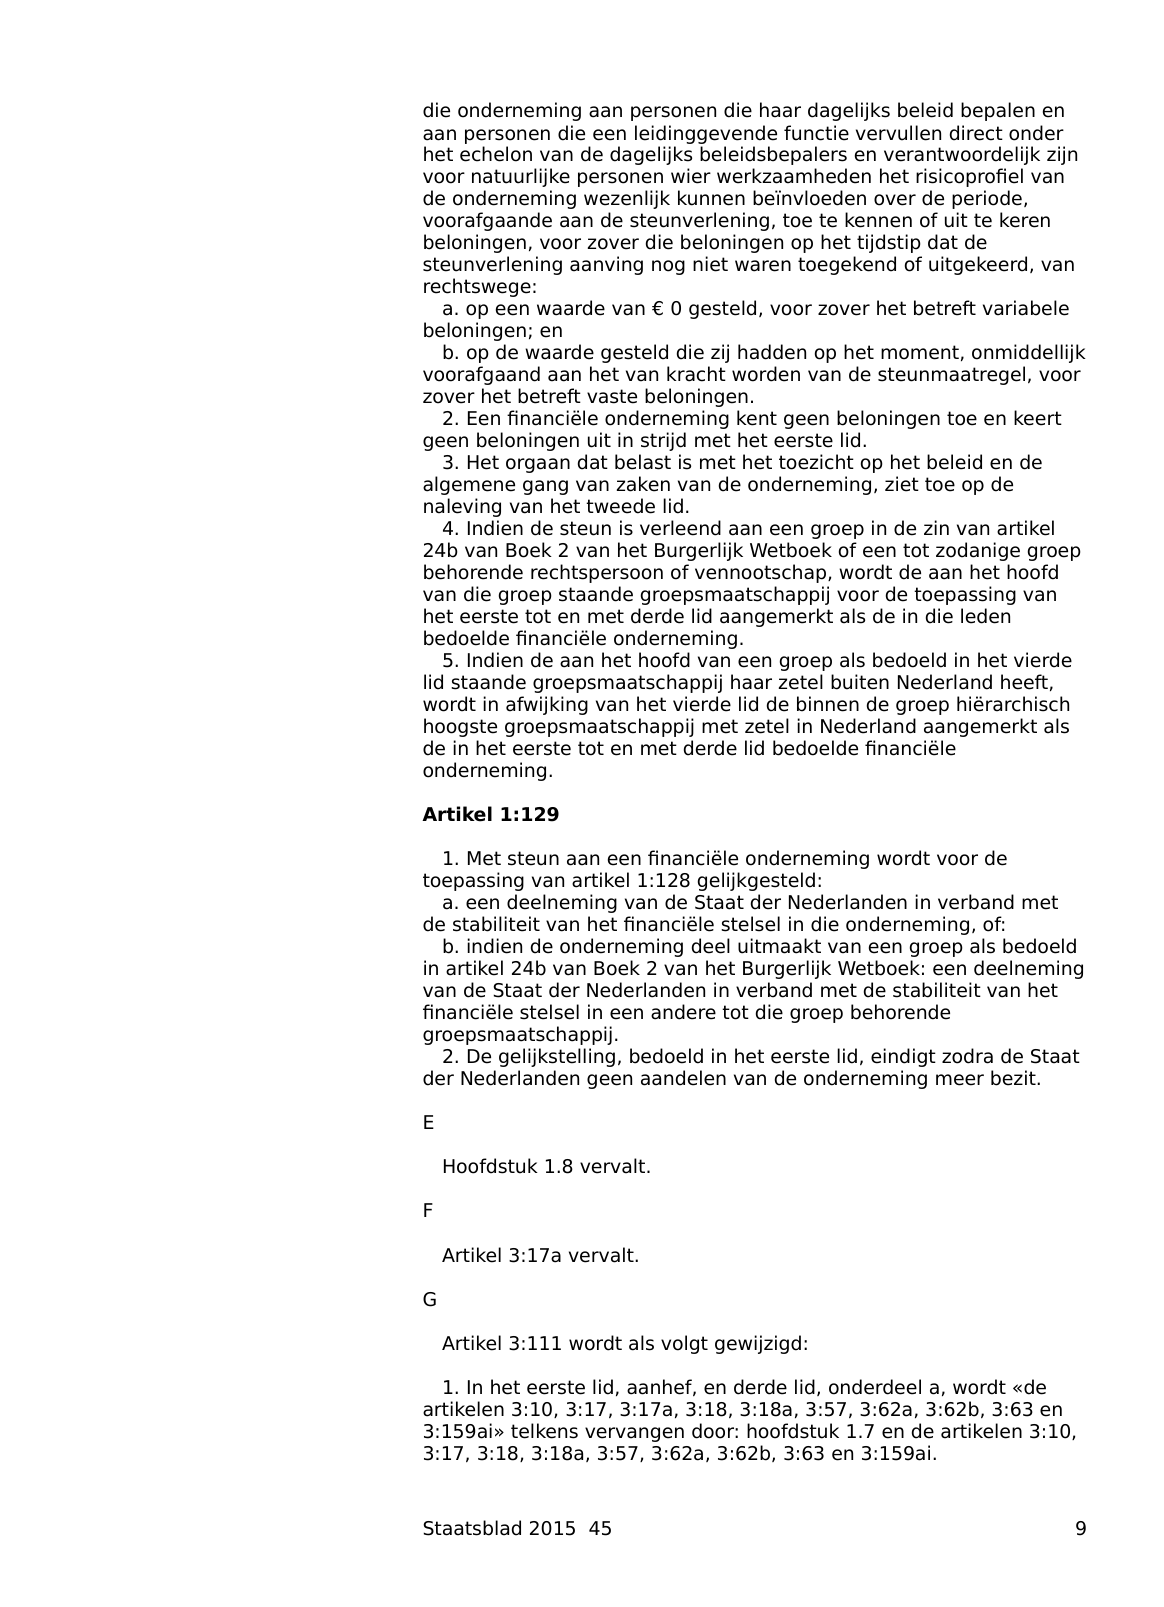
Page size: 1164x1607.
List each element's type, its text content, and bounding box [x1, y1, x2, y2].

text G [422, 1289, 1087, 1311]
text E [422, 1112, 1087, 1134]
text a. op een waarde van € 0 gesteld, voor zover het betreft variabele beloningen; en [422, 298, 1087, 342]
text die onderneming aan personen die haar dagelijks beleid bepalen en aan personen die een leidinggevende functie vervullen direct onder het echelon van de dagelijks beleidsbepalers en verantwoordelijk zijn voor natuurlijke personen wier werkzaamheden het risicoprofiel van de onderneming wezenlijk kunnen beïnvloeden over de periode, voorafgaande aan de steunverlening, toe te kennen of uit te keren beloningen, voor zover die beloningen op het tijdstip dat de steunverlening aanving nog niet waren toegekend of uitgekeerd, van rechtswege: [422, 100, 1087, 298]
text 5. Indien de aan het hoofd van een groep als bedoeld in het vierde lid staande groepsmaatschappij haar zetel buiten Nederland heeft, wordt in afwijking van het vierde lid de binnen de groep hiërarchisch hoogste groepsmaatschappij met zetel in Nederland aangemerkt als de in het eerste tot en met derde lid bedoelde financiële onderneming. [422, 650, 1087, 782]
text 1. Met steun aan een financiële onderneming wordt voor de toepassing van artikel 1:128 gelijkgesteld: [422, 848, 1087, 892]
text a. een deelneming van de Staat der Nederlanden in verband met de stabiliteit van het financiële stelsel in die onderneming, of: [422, 892, 1087, 936]
text 3. Het orgaan dat belast is met het toezicht op het beleid en de algemene gang van zaken van de onderneming, ziet toe op de naleving van het tweede lid. [422, 452, 1087, 518]
text 2. De gelijkstelling, bedoeld in het eerste lid, eindigt zodra de Staat der Nederlanden geen aandelen van de onderneming meer bezit. [422, 1046, 1087, 1090]
subtitle Artikel 1:129 [422, 804, 1087, 826]
text 1. In het eerste lid, aanhef, en derde lid, onderdeel a, wordt «de artikelen 3:10, 3:17, 3:17a, 3:18, 3:18a, 3:57, 3:62a, 3:62b, 3:63 en 3:159ai» telkens vervangen door: hoofdstuk 1.7 en de artikelen 3:10, 3:17, 3:18, 3:18a, 3:57, 3:62a, 3:62b, 3:63 en 3:159ai. [422, 1377, 1087, 1465]
text Artikel 3:17a vervalt. [422, 1244, 1087, 1267]
text Hoofdstuk 1.8 vervalt. [422, 1156, 1087, 1178]
text 4. Indien de steun is verleend aan een groep in de zin van artikel 24b van Boek 2 van het Burgerlijk Wetboek of een tot zodanige groep behorende rechtspersoon of vennootschap, wordt de aan het hoofd van die groep staande groepsmaatschappij voor de toepassing van het eerste tot en met derde lid aangemerkt als de in die leden bedoelde financiële onderneming. [422, 518, 1087, 650]
text Artikel 3:111 wordt als volgt gewijzigd: [422, 1333, 1087, 1355]
text 2. Een financiële onderneming kent geen beloningen toe en keert geen beloningen uit in strijd met het eerste lid. [422, 408, 1087, 452]
text b. indien de onderneming deel uitmaakt van een groep als bedoeld in artikel 24b van Boek 2 van het Burgerlijk Wetboek: een deelneming van de Staat der Nederlanden in verband met de stabiliteit van het financiële stelsel in een andere tot die groep behorende groepsmaatschappij. [422, 936, 1087, 1046]
text b. op de waarde gesteld die zij hadden op het moment, onmiddellijk voorafgaand aan het van kracht worden van de steunmaatregel, voor zover het betreft vaste beloningen. [422, 342, 1087, 408]
text F [422, 1200, 1087, 1222]
